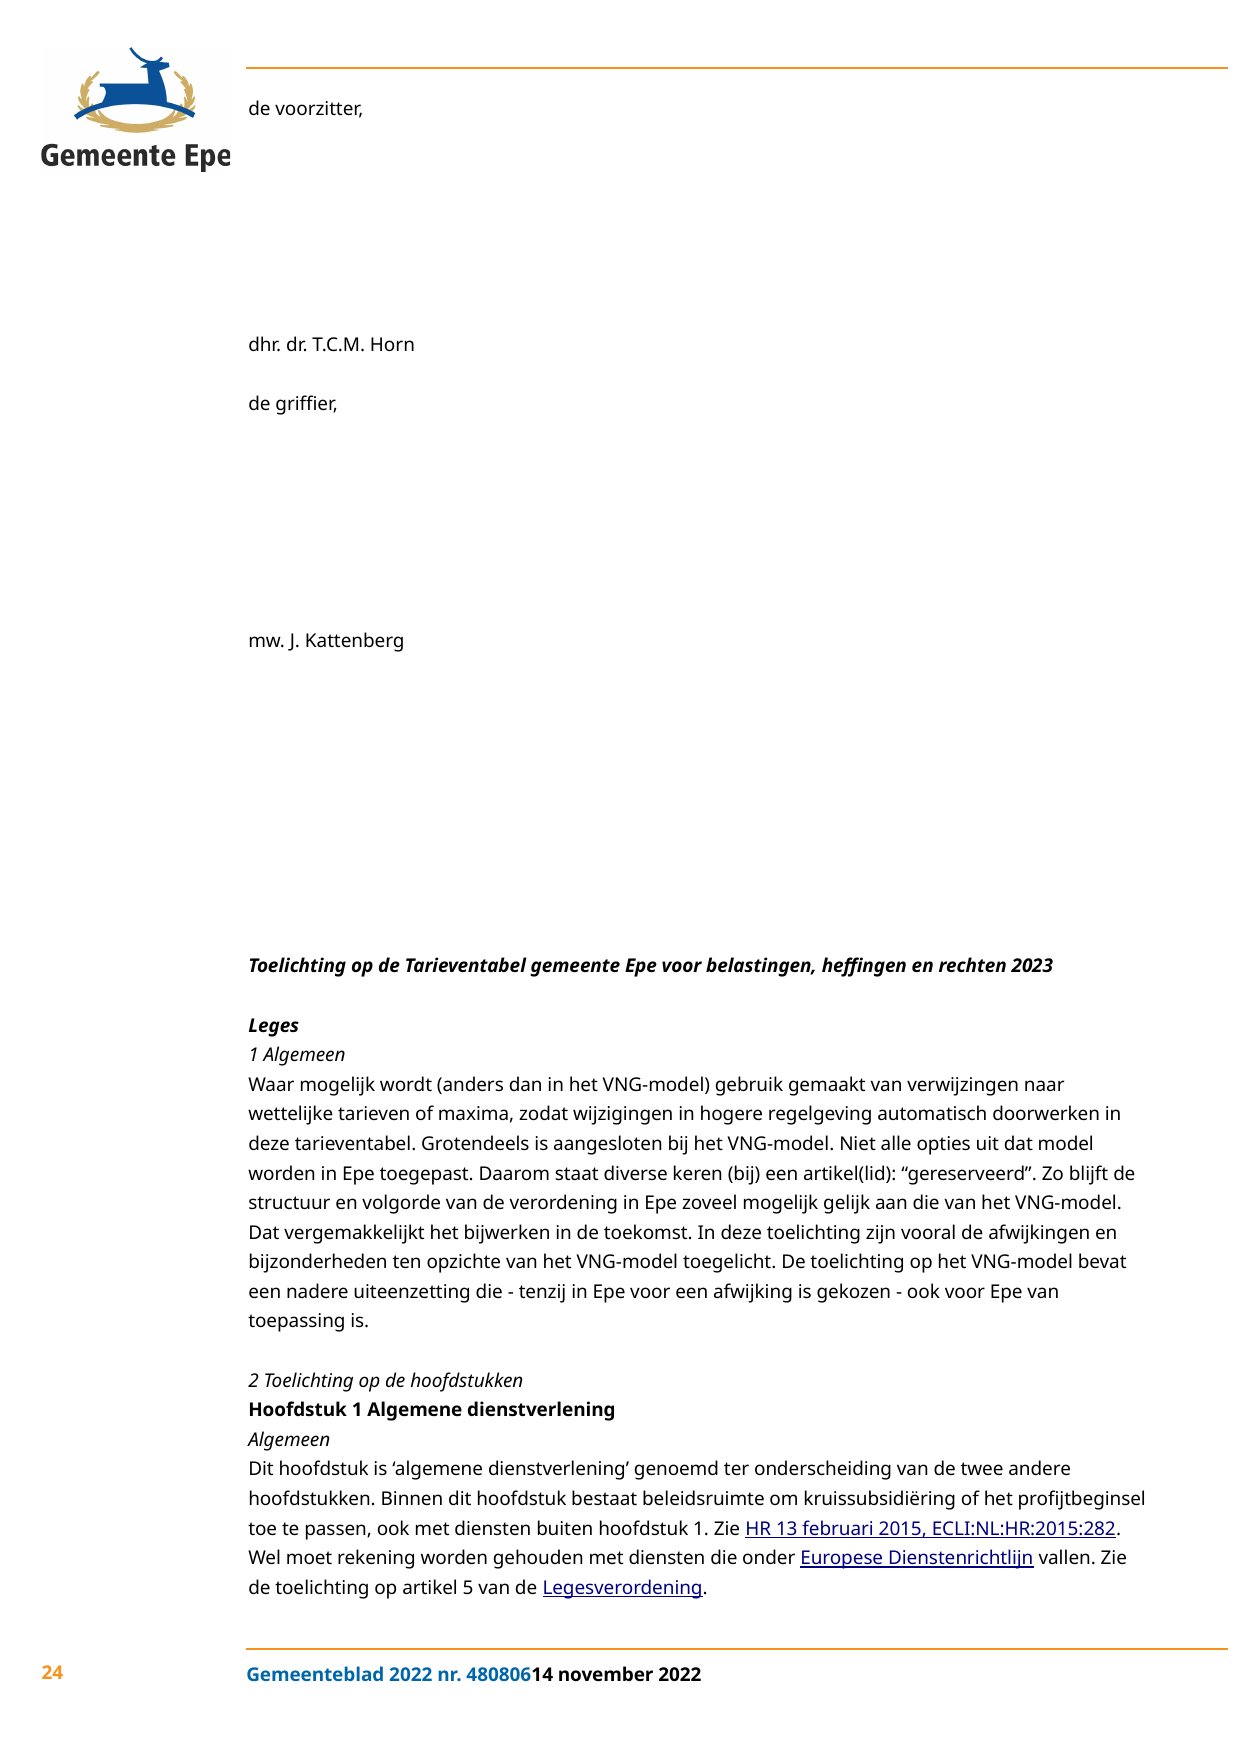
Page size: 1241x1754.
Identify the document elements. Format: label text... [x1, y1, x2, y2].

text 2 Toelichting op de hoofdstukken [248, 1367, 1152, 1393]
picture [41, 47, 231, 172]
text dhr. dr. T.C.M. Horn [248, 331, 1152, 357]
text Leges [248, 1012, 1152, 1038]
text Waar mogelijk wordt (anders dan in het VNG-model) gebruik gemaakt van verwijzingen naar wettelijke tarieven of maxima, zodat wijzigingen in hogere regelgeving automatisch doorwerken in deze tarieventabel. Grotendeels is aangesloten bij het VNG-model. Niet alle opties uit dat model worden in Epe toegepast. Daarom staat diverse keren (bij) een artikel(lid): “gereserveerd”. Zo blijft de structuur en volgorde van de verordening in Epe zoveel mogelijk gelijk aan die van het VNG-model. Dat vergemakkelijkt het bijwerken in de toekomst. In deze toelichting zijn vooral de afwijkingen en bijzonderheden ten opzichte van het VNG-model toegelicht. De toelichting op het VNG-model bevat een nadere uiteenzetting die - tenzij in Epe voor een afwijking is gekozen - ook voor Epe van toepassing is. [248, 1071, 1152, 1333]
text Hoofdstuk 1 Algemene dienstverlening [248, 1396, 1152, 1422]
text Dit hoofdstuk is ‘algemene dienstverlening’ genoemd ter onderscheiding van de twee andere hoofdstukken. Binnen dit hoofdstuk bestaat beleidsruimte om kruissubsidiëring of het profijtbeginsel toe te passen, ook met diensten buiten hoofdstuk 1. Zie HR 13 februari 2015, ECLI:NL:HR:2015:282. Wel moet rekening worden gehouden met diensten die onder Europese Dienstenrichtlijn vallen. Zie de toelichting op artikel 5 van de Legesverordening. [248, 1456, 1152, 1600]
text de voorzitter, [248, 95, 1152, 121]
text Toelichting op de Tarieventabel gemeente Epe voor belastingen, heffingen en rechten 2023 [248, 953, 1152, 978]
text 1 Algemeen [248, 1041, 1152, 1067]
text Algemeen [248, 1426, 1152, 1452]
text de griffier, [248, 391, 1152, 416]
text mw. J. Kattenberg [248, 627, 1152, 653]
